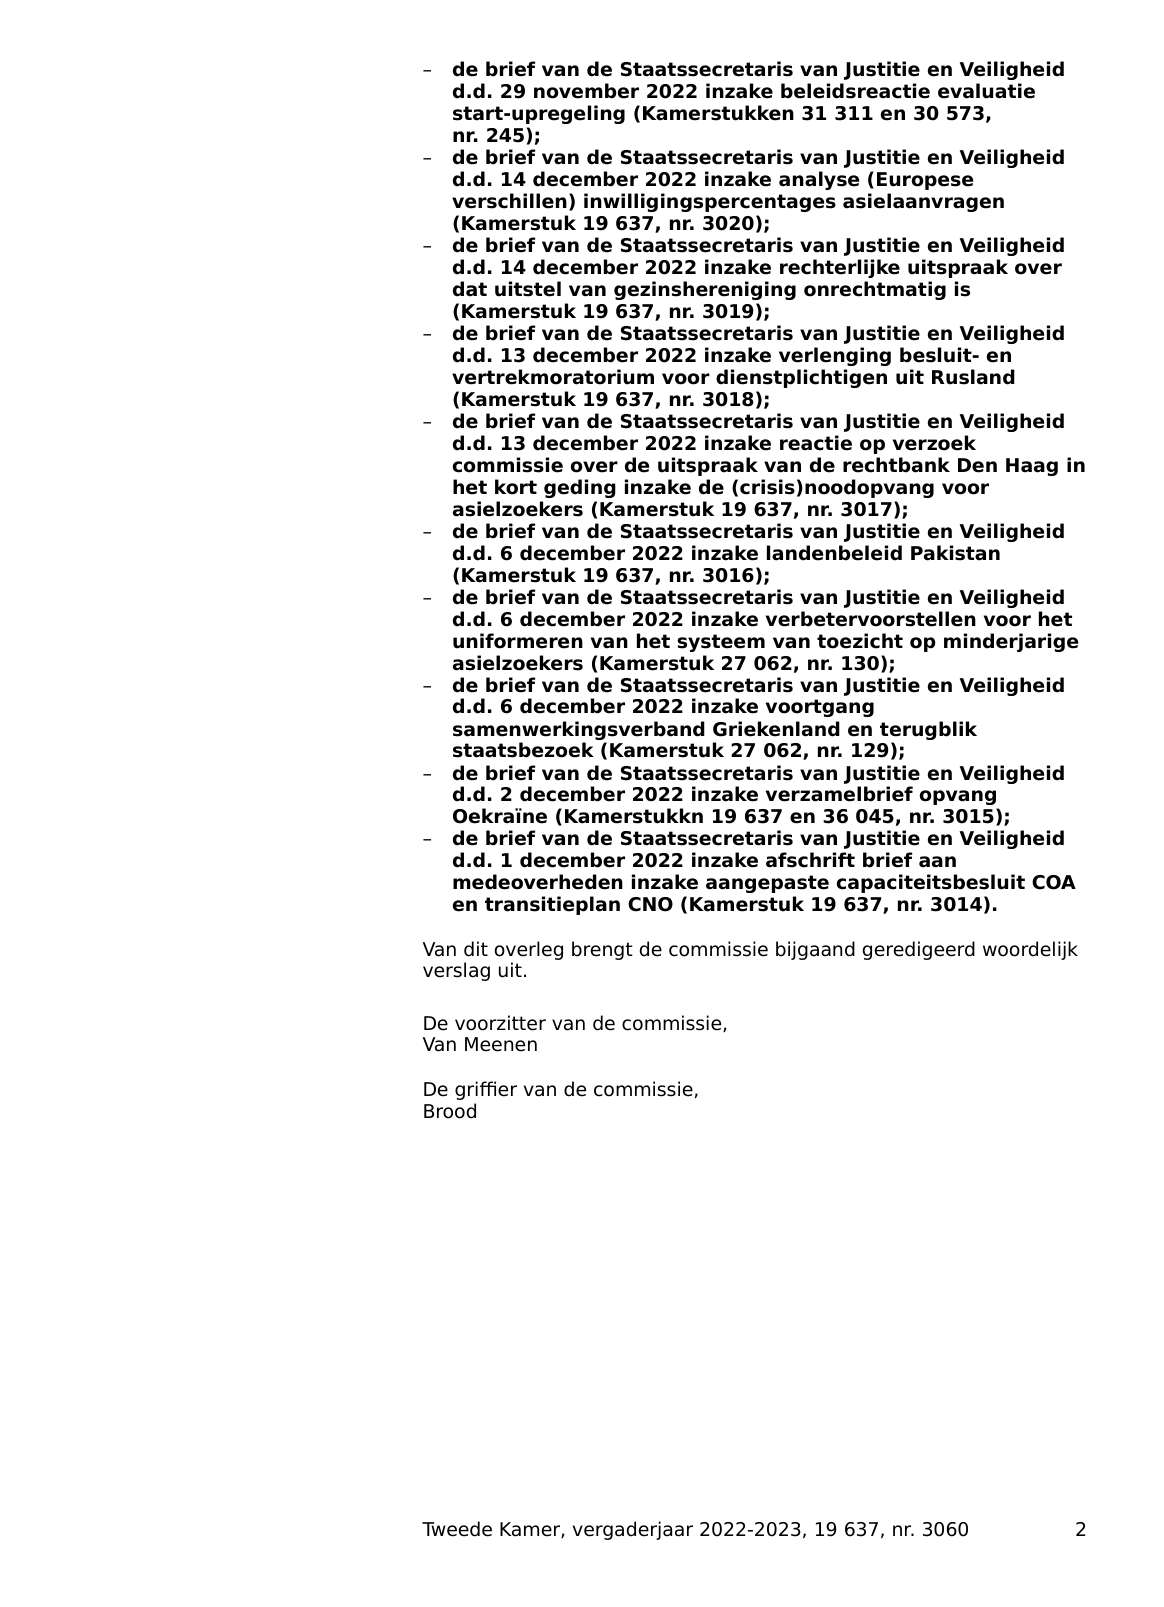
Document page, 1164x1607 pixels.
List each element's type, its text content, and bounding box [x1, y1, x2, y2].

text – de brief van de Staatssecretaris van Justitie en Veiligheid d.d. 1 december 2022 inzake afschrift brief aan medeoverheden inzake aangepaste capaciteitsbesluit COA en transitieplan CNO (Kamerstuk 19 637, nr. 3014). [422, 828, 1087, 916]
text – de brief van de Staatssecretaris van Justitie en Veiligheid d.d. 6 december 2022 inzake voortgang samenwerkingsverband Griekenland en terugblik staatsbezoek (Kamerstuk 27 062, nr. 129); [422, 674, 1087, 762]
text – de brief van de Staatssecretaris van Justitie en Veiligheid d.d. 6 december 2022 inzake landenbeleid Pakistan (Kamerstuk 19 637, nr. 3016); [422, 521, 1087, 587]
text – de brief van de Staatssecretaris van Justitie en Veiligheid d.d. 13 december 2022 inzake reactie op verzoek commissie over de uitspraak van de rechtbank Den Haag in het kort geding inzake de (crisis)noodopvang voor asielzoekers (Kamerstuk 19 637, nr. 3017); [422, 411, 1087, 521]
text – de brief van de Staatssecretaris van Justitie en Veiligheid d.d. 6 december 2022 inzake verbetervoorstellen voor het uniformeren van het systeem van toezicht op minderjarige asielzoekers (Kamerstuk 27 062, nr. 130); [422, 587, 1087, 674]
text – de brief van de Staatssecretaris van Justitie en Veiligheid d.d. 2 december 2022 inzake verzamelbrief opvang Oekraïne (Kamerstukkn 19 637 en 36 045, nr. 3015); [422, 762, 1087, 828]
text – de brief van de Staatssecretaris van Justitie en Veiligheid d.d. 14 december 2022 inzake rechterlijke uitspraak over dat uitstel van gezinshereniging onrechtmatig is (Kamerstuk 19 637, nr. 3019); [422, 235, 1087, 323]
text – de brief van de Staatssecretaris van Justitie en Veiligheid d.d. 14 december 2022 inzake analyse (Europese verschillen) inwilligingspercentages asielaanvragen (Kamerstuk 19 637, nr. 3020); [422, 147, 1087, 235]
text Van dit overleg brengt de commissie bijgaand geredigeerd woordelijk verslag uit. [422, 938, 1087, 982]
text De voorzitter van de commissie, Van Meenen [422, 1012, 1087, 1056]
text – de brief van de Staatssecretaris van Justitie en Veiligheid d.d. 13 december 2022 inzake verlenging besluit- en vertrekmoratorium voor dienstplichtigen uit Rusland (Kamerstuk 19 637, nr. 3018); [422, 323, 1087, 411]
text De griffier van de commissie, Brood [422, 1078, 1087, 1122]
text – de brief van de Staatssecretaris van Justitie en Veiligheid d.d. 29 november 2022 inzake beleidsreactie evaluatie start-upregeling (Kamerstukken 31 311 en 30 573, nr. 245); [422, 59, 1087, 147]
